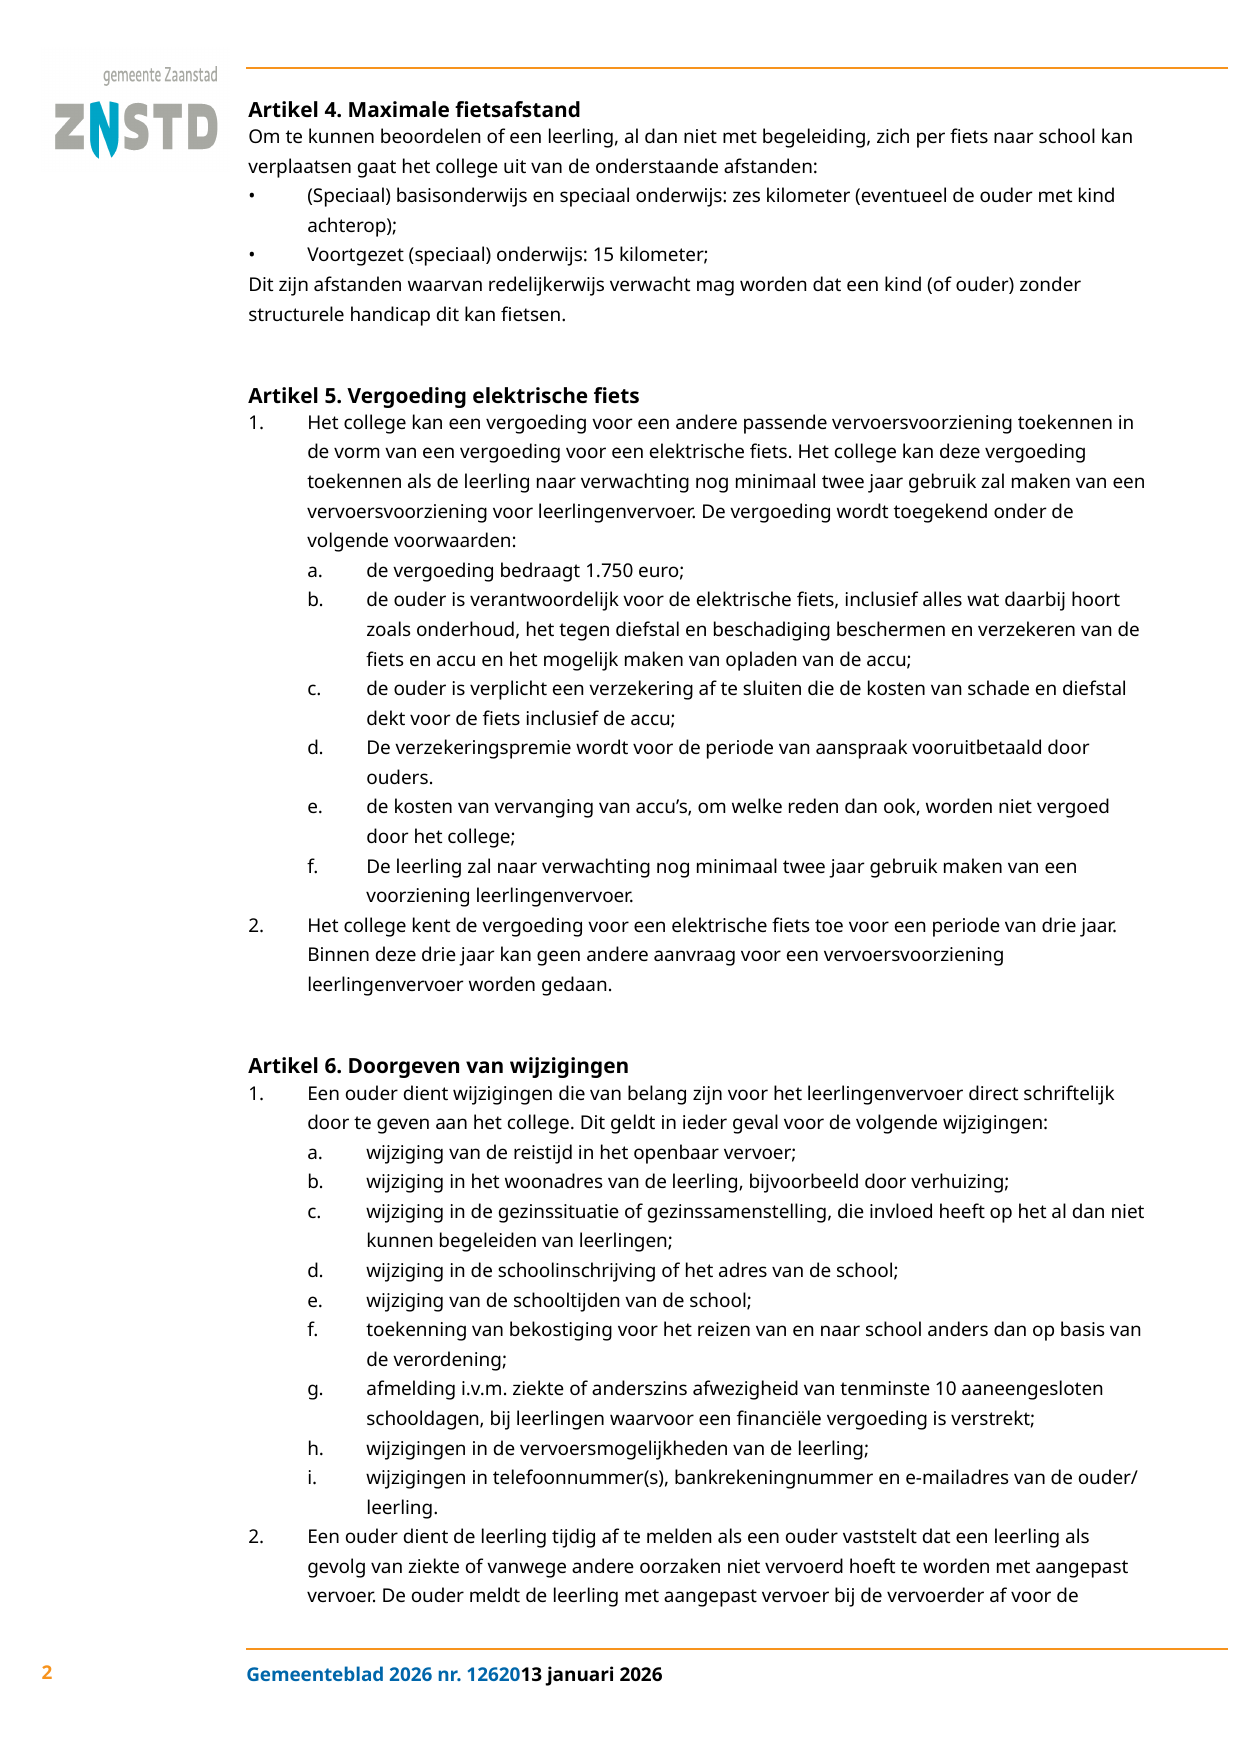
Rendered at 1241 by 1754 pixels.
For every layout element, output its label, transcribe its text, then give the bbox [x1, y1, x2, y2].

picture [41, 47, 231, 172]
list wijziging in de gezinssituatie of gezinssamenstelling, die invloed heeft op het al dan niet kunnen begeleiden van leerlingen; [307, 1198, 1152, 1253]
list wijzigingen in telefoonnummer(s), bankrekeningnummer en e-mailadres van de ouder/ leerling. [307, 1464, 1152, 1519]
list toekenning van bekostiging voor het reizen van en naar school anders dan op basis van de verordening; [307, 1316, 1152, 1372]
text Dit zijn afstanden waarvan redelijkerwijs verwacht mag worden dat een kind (of ouder) zonder structurele handicap dit kan fietsen. [248, 271, 1152, 326]
list Voortgezet (speciaal) onderwijs: 15 kilometer; [248, 242, 1152, 267]
text Artikel 4. Maximale fietsafstand [248, 95, 1152, 123]
list wijzigingen in de vervoersmogelijkheden van de leerling; [307, 1435, 1152, 1460]
list wijziging in de schoolinschrijving of het adres van de school; [307, 1257, 1152, 1283]
text Artikel 6. Doorgeven van wijzigingen [248, 1051, 1152, 1080]
list de ouder is verplicht een verzekering af te sluiten die de kosten van schade en diefstal dekt voor de fiets inclusief de accu; [307, 675, 1152, 731]
list De verzekeringspremie wordt voor de periode van aanspraak vooruitbetaald door ouders. [307, 734, 1152, 790]
list wijziging van de schooltijden van de school; [307, 1287, 1152, 1312]
text Artikel 5. Vergoeding elektrische fiets [248, 381, 1152, 409]
list wijziging van de reistijd in het openbaar vervoer; [307, 1139, 1152, 1164]
list de kosten van vervanging van accu’s, om welke reden dan ook, worden niet vergoed door het college; [307, 794, 1152, 849]
list de vergoeding bedraagt 1.750 euro; [307, 557, 1152, 583]
list Een ouder dient de leerling tijdig af te melden als een ouder vaststelt dat een leerling als gevolg van ziekte of vanwege andere oorzaken niet vervoerd hoeft te worden met aangepast vervoer. De ouder meldt de leerling met aangepast vervoer bij de vervoerder af voor de [248, 1523, 1152, 1608]
list afmelding i.v.m. ziekte of anderszins afwezigheid van tenminste 10 aaneengesloten schooldagen, bij leerlingen waarvoor een financiële vergoeding is verstrekt; [307, 1376, 1152, 1431]
list De leerling zal naar verwachting nog minimaal twee jaar gebruik maken van een voorziening leerlingenvervoer. [307, 853, 1152, 908]
list Het college kent de vergoeding voor een elektrische fiets toe voor een periode van drie jaar. Binnen deze drie jaar kan geen andere aanvraag voor een vervoersvoorziening leerlingenvervoer worden gedaan. [248, 912, 1152, 997]
list Het college kan een vergoeding voor een andere passende vervoersvoorziening toekennen in de vorm van een vergoeding voor een elektrische fiets. Het college kan deze vergoeding toekennen als de leerling naar verwachting nog minimaal twee jaar gebruik zal maken van een vervoersvoorziening voor leerlingenvervoer. De vergoeding wordt toegekend onder de volgende voorwaarden: [248, 409, 1152, 553]
list de ouder is verantwoordelijk voor de elektrische fiets, inclusief alles wat daarbij hoort zoals onderhoud, het tegen diefstal en beschadiging beschermen en verzekeren van de fiets en accu en het mogelijk maken van opladen van de accu; [307, 587, 1152, 672]
list Een ouder dient wijzigingen die van belang zijn voor het leerlingenvervoer direct schriftelijk door te geven aan het college. Dit geldt in ieder geval voor de volgende wijzigingen: [248, 1080, 1152, 1135]
list wijziging in het woonadres van de leerling, bijvoorbeeld door verhuizing; [307, 1168, 1152, 1194]
list (Speciaal) basisonderwijs en speciaal onderwijs: zes kilometer (eventueel de ouder met kind achterop); [248, 182, 1152, 238]
text Om te kunnen beoordelen of een leerling, al dan niet met begeleiding, zich per fiets naar school kan verplaatsen gaat het college uit van de onderstaande afstanden: [248, 123, 1152, 178]
